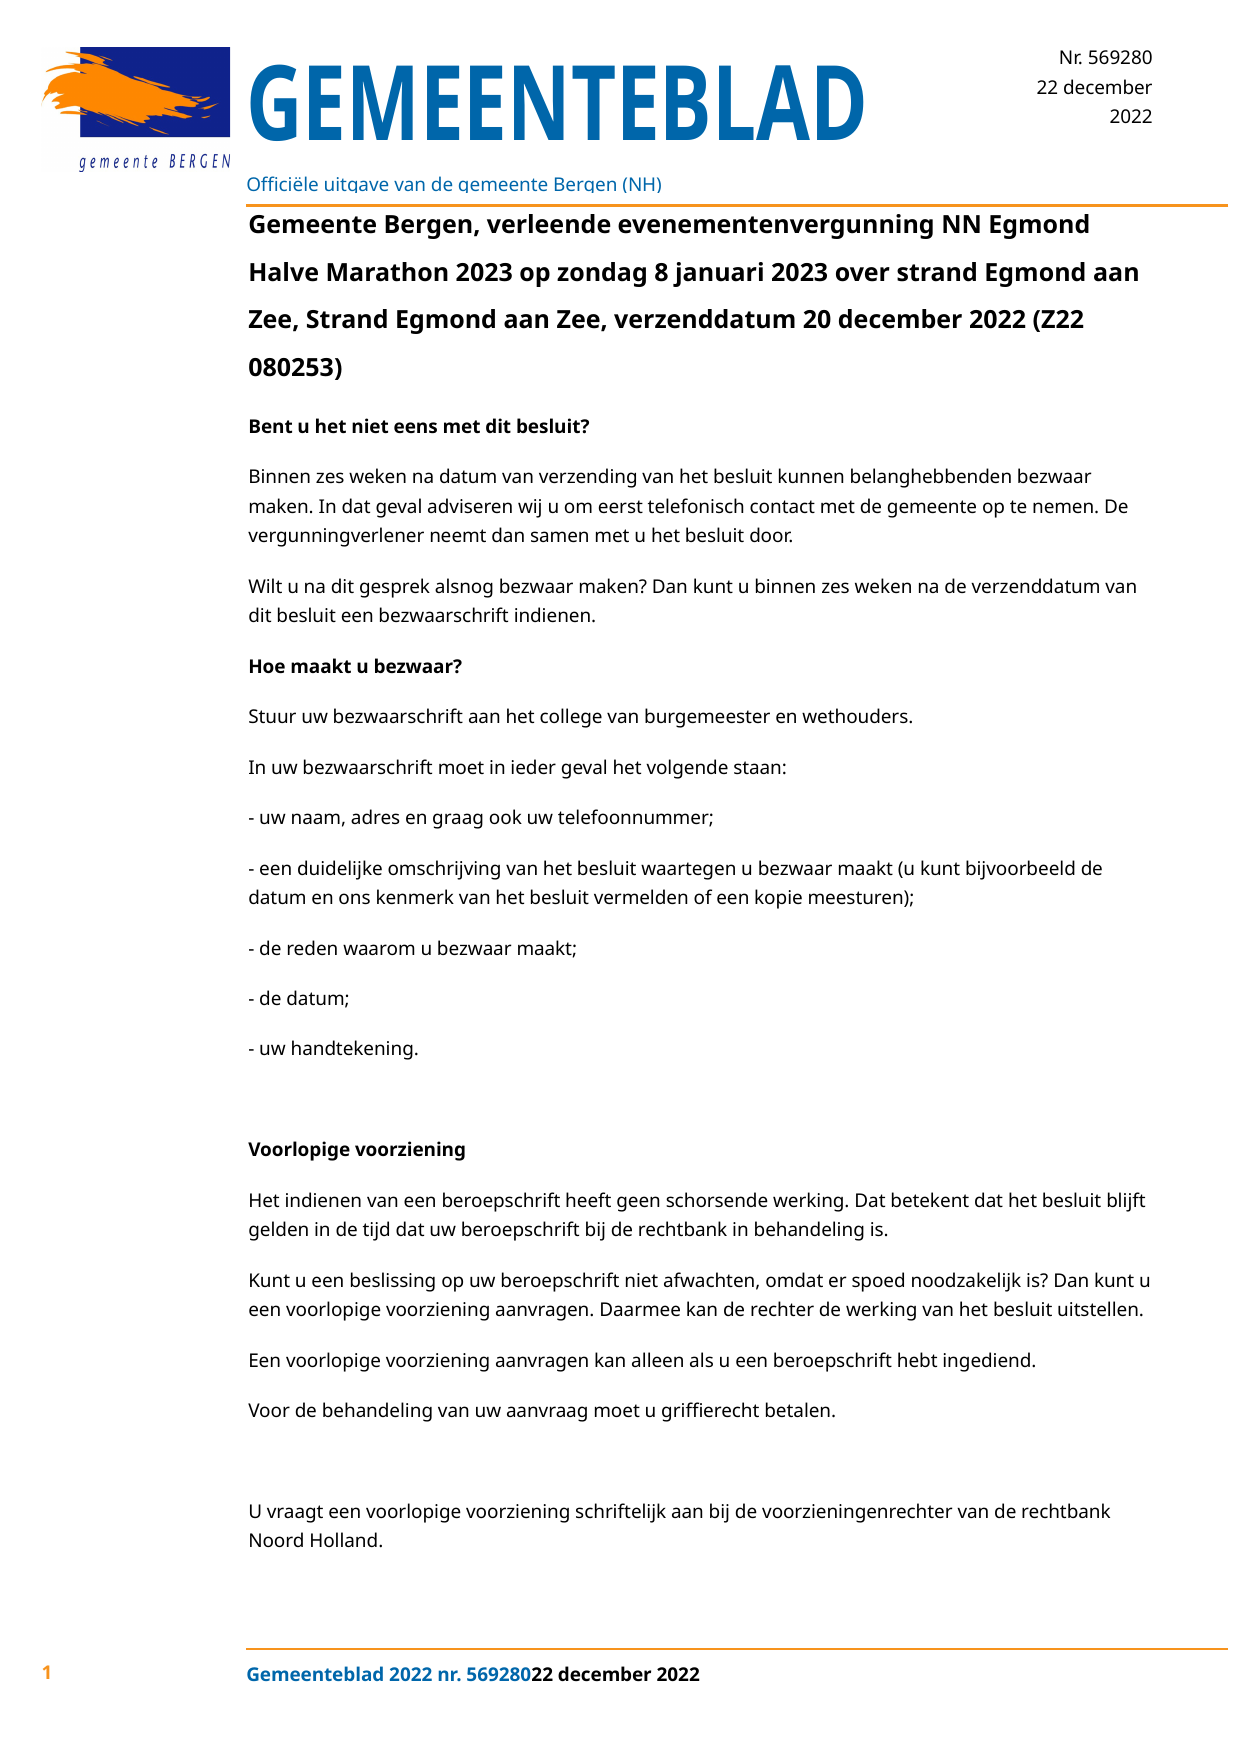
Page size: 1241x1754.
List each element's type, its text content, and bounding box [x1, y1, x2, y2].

text Binnen zes weken na datum van verzending van het besluit kunnen belanghebbenden bezwaar maken. In dat geval adviseren wij u om eerst telefonisch contact met de gemeente op te nemen. De vergunningverlener neemt dan samen met u het besluit door. [248, 463, 1152, 548]
text - een duidelijke omschrijving van het besluit waartegen u bezwaar maakt (u kunt bijvoorbeeld de datum en ons kenmerk van het besluit vermelden of een kopie meesturen); [248, 855, 1152, 910]
text Kunt u een beslissing op uw beroepschrift niet afwachten, omdat er spoed noodzakelijk is? Dan kunt u een voorlopige voorziening aanvragen. Daarmee kan de rechter de werking van het besluit uitstellen. [248, 1267, 1152, 1322]
text Bent u het niet eens met dit besluit? [248, 413, 1152, 439]
text U vraagt een voorlopige voorziening schriftelijk aan bij de voorzieningenrechter van de rechtbank Noord Holland. [248, 1498, 1152, 1553]
text Het indienen van een beroepschrift heeft geen schorsende werking. Dat betekent dat het besluit blijft gelden in de tijd dat uw beroepschrift bij de rechtbank in behandeling is. [248, 1187, 1152, 1242]
text Wilt u na dit gesprek alsnog bezwaar maken? Dan kunt u binnen zes weken na de verzenddatum van dit besluit een bezwaarschrift indienen. [248, 573, 1152, 628]
text Stuur uw bezwaarschrift aan het college van burgemeester en wethouders. [248, 703, 1152, 729]
picture [41, 47, 231, 172]
text - uw handtekening. [248, 1036, 1152, 1061]
text - de datum; [248, 985, 1152, 1011]
text Voorlopige voorziening [248, 1136, 1152, 1162]
text Gemeente Bergen, verleende evenementenvergunning NN Egmond Halve Marathon 2023 op zondag 8 januari 2023 over strand Egmond aan Zee, Strand Egmond aan Zee, verzenddatum 20 december 2022 (Z22 080253) [248, 207, 1152, 384]
text Voor de behandeling van uw aanvraag moet u griffierecht betalen. [248, 1397, 1152, 1423]
text In uw bezwaarschrift moet in ieder geval het volgende staan: [248, 754, 1152, 780]
text Hoe maakt u bezwaar? [248, 653, 1152, 679]
text - uw naam, adres en graag ook uw telefoonnummer; [248, 804, 1152, 830]
text Een voorlopige voorziening aanvragen kan alleen als u een beroepschrift hebt ingediend. [248, 1347, 1152, 1373]
text - de reden waarom u bezwaar maakt; [248, 935, 1152, 961]
